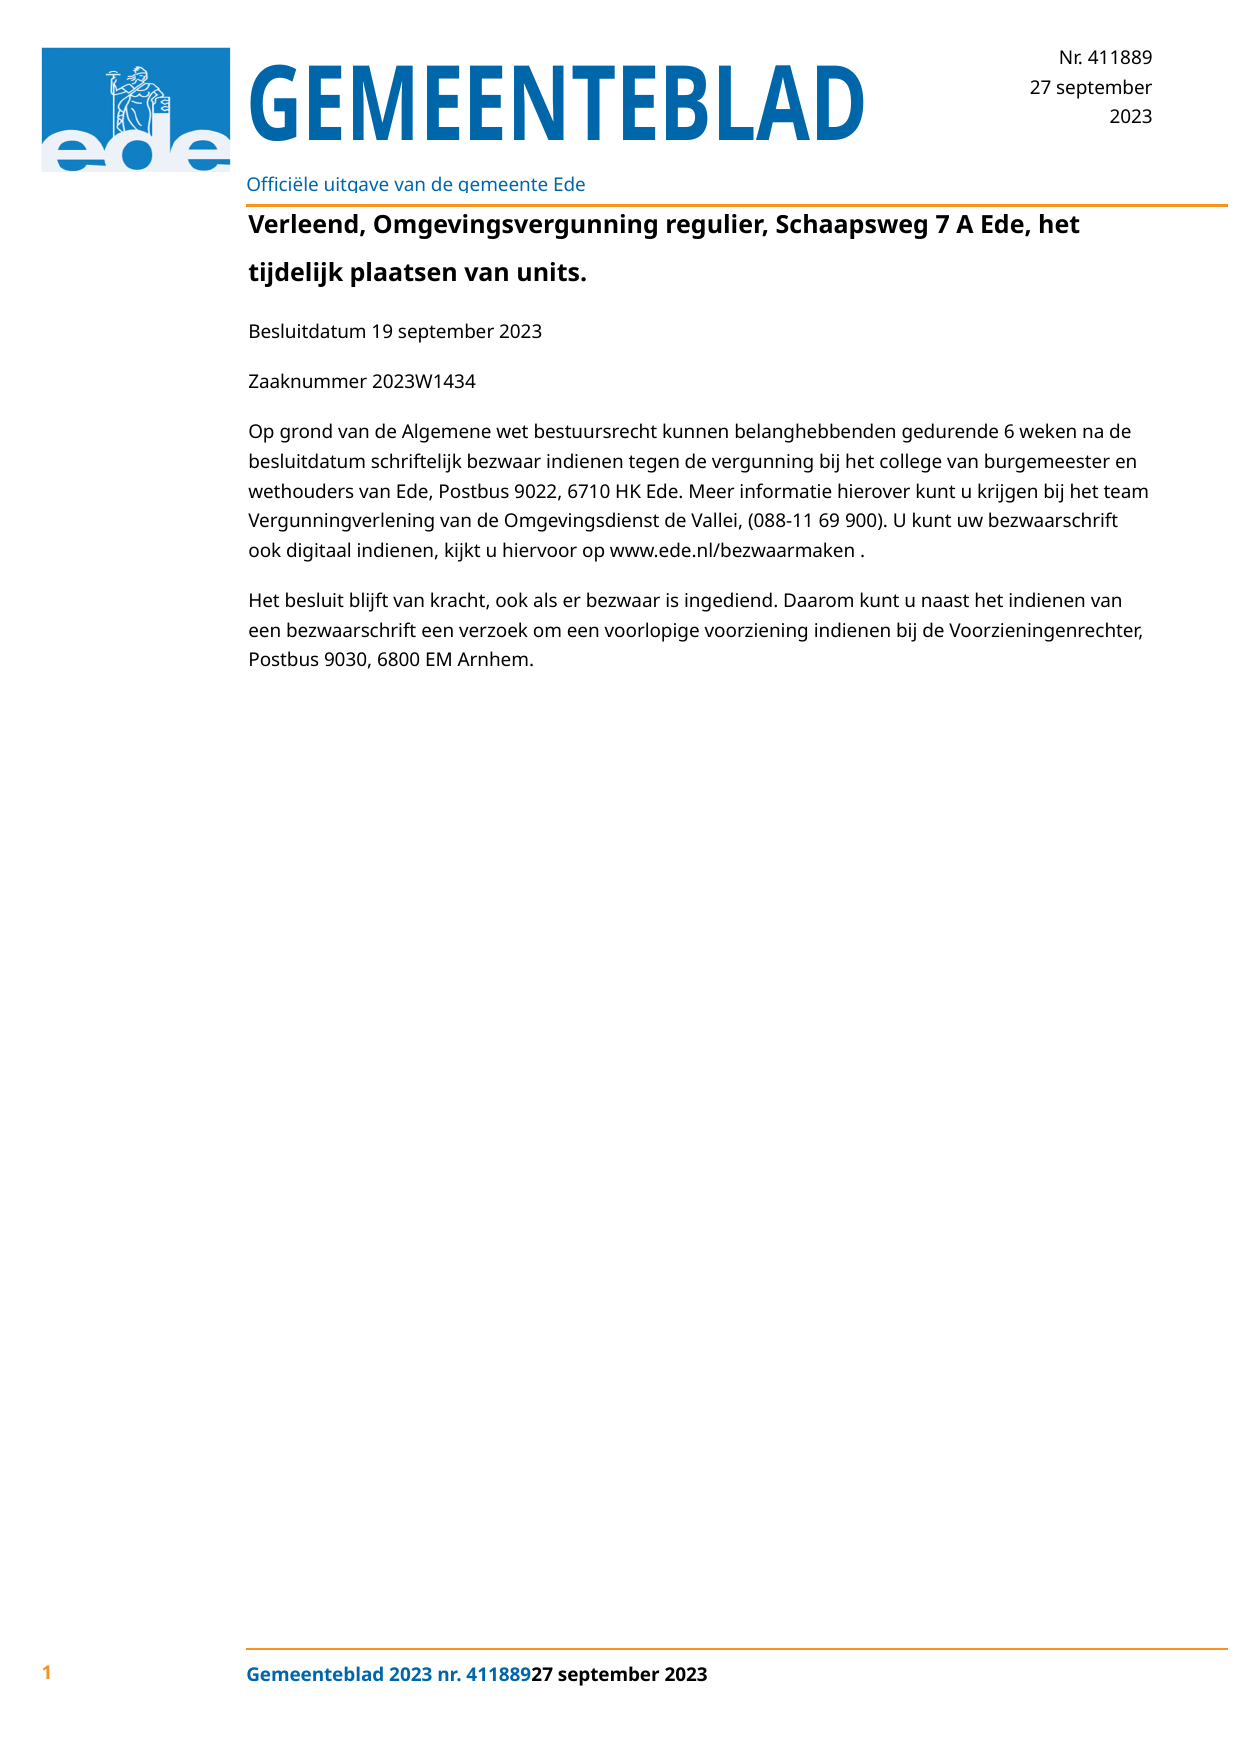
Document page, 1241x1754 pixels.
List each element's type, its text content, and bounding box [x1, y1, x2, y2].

text Het besluit blijft van kracht, ook als er bezwaar is ingediend. Daarom kunt u naast het indienen van een bezwaarschrift een verzoek om een voorlopige voorziening indienen bij de Voorzieningenrechter, Postbus 9030, 6800 EM Arnhem. [248, 587, 1152, 672]
text Besluitdatum 19 september 2023 [248, 318, 1152, 344]
text Op grond van de Algemene wet bestuursrecht kunnen belanghebbenden gedurende 6 weken na de besluitdatum schriftelijk bezwaar indienen tegen de vergunning bij het college van burgemeester en wethouders van Ede, Postbus 9022, 6710 HK Ede. Meer informatie hierover kunt u krijgen bij het team Vergunningverlening van de Omgevingsdienst de Vallei, (088-11 69 900). U kunt uw bezwaarschrift ook digitaal indienen, kijkt u hiervoor op www.ede.nl/bezwaarmaken . [248, 419, 1152, 563]
picture [41, 47, 231, 172]
text Verleend, Omgevingsvergunning regulier, Schaapsweg 7 A Ede, het tijdelijk plaatsen van units. [248, 207, 1152, 288]
text Zaaknummer 2023W1434 [248, 368, 1152, 394]
